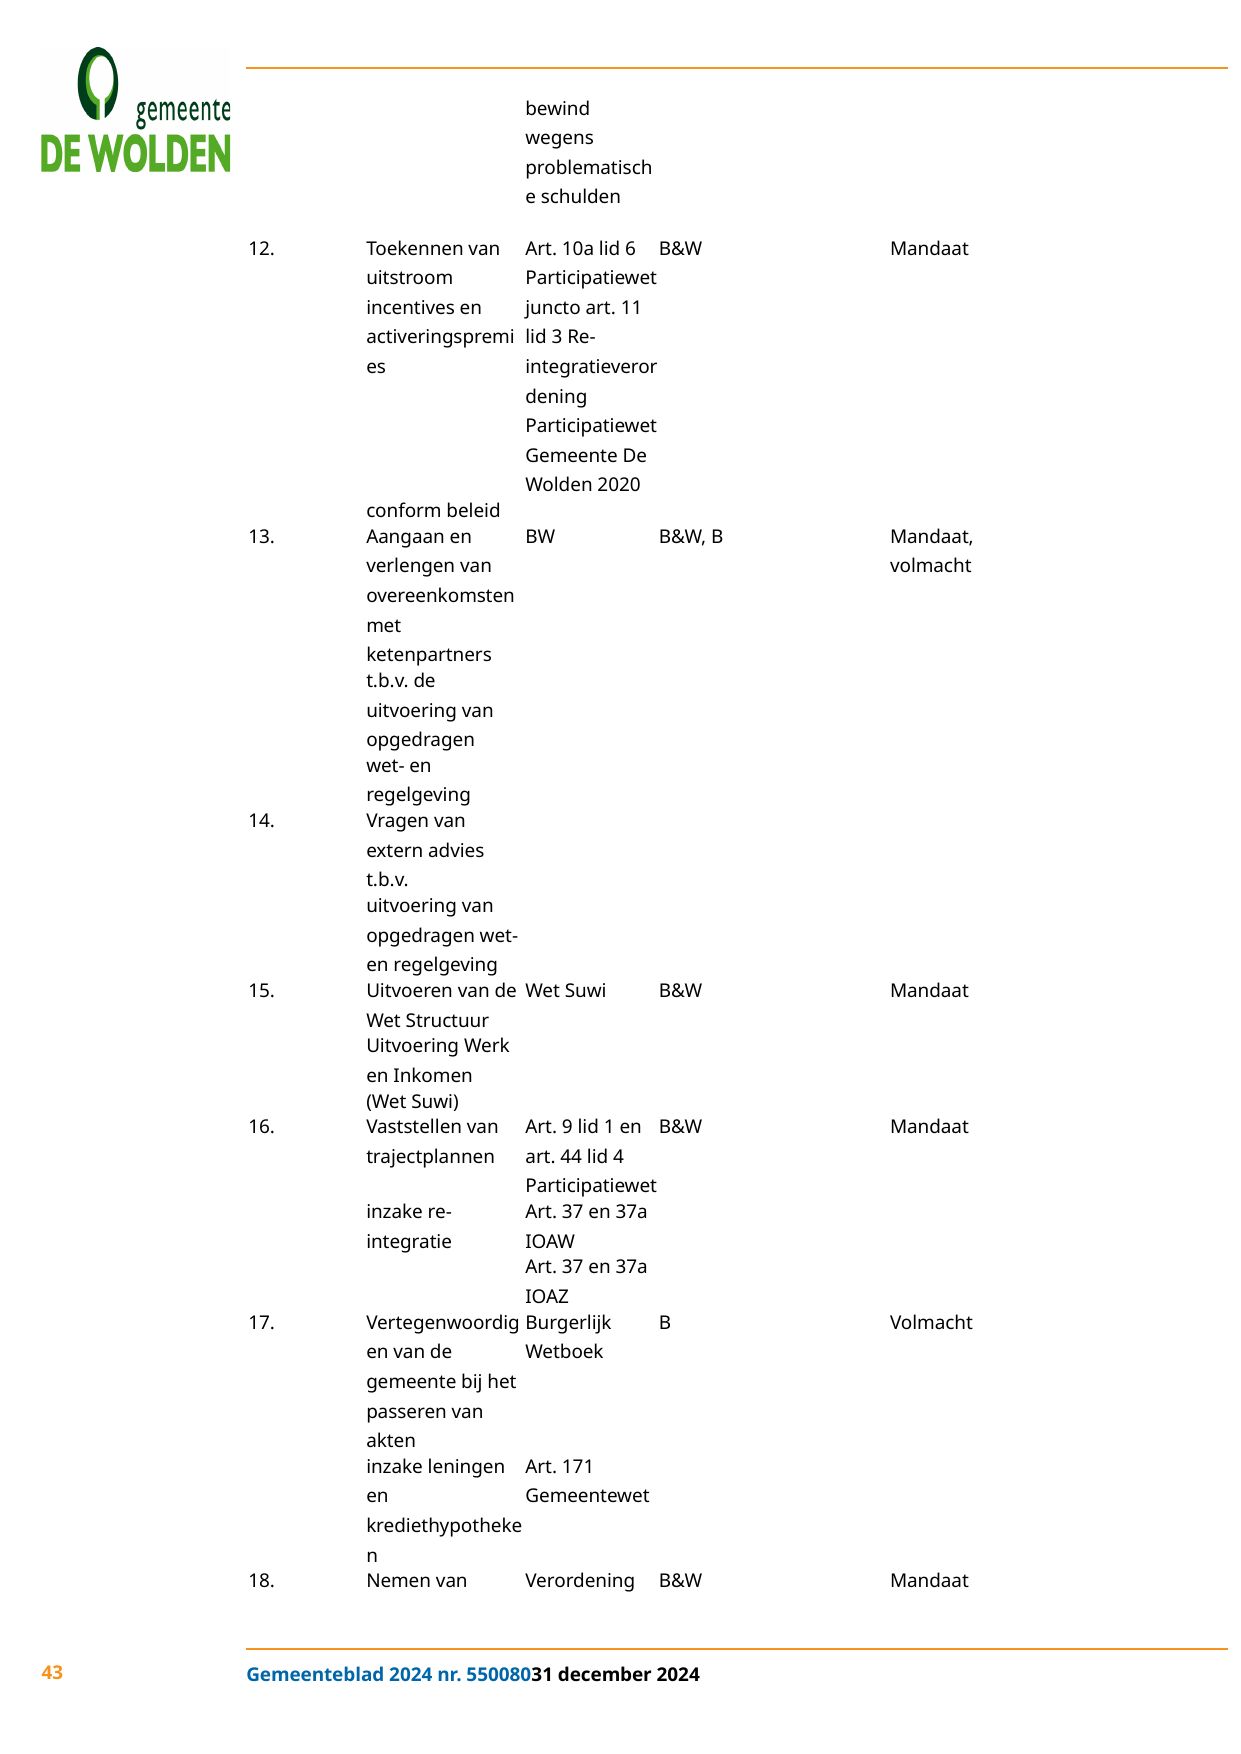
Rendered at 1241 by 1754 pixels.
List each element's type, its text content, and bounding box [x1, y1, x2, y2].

table_cell inzake re-integratie [366, 1199, 525, 1254]
table_cell Art. 37 en 37a IOAZ [525, 1254, 659, 1309]
table_cell Volmacht [890, 1309, 1033, 1453]
table_cell [248, 1088, 366, 1113]
table_cell Vragen van extern advies t.b.v. [366, 808, 525, 892]
table_cell [366, 1254, 525, 1309]
table_cell [1034, 1254, 1152, 1309]
table_cell [525, 808, 659, 892]
table_cell Art. 37 en 37a IOAW [525, 1199, 659, 1254]
table_cell uitvoering van opgedragen wet- en regelgeving [366, 892, 525, 977]
table_cell [1034, 523, 1152, 667]
table_cell [1034, 95, 1152, 209]
table_cell Vaststellen van trajectplannen [366, 1114, 525, 1198]
table_cell [525, 1088, 659, 1113]
table_cell 15. [248, 977, 366, 1032]
table_cell (Wet Suwi) [366, 1088, 525, 1113]
table_cell [659, 892, 890, 977]
table_cell 17. [248, 1309, 366, 1453]
table_cell Mandaat [890, 1114, 1033, 1198]
table_cell [890, 1254, 1033, 1309]
table_cell [1034, 1568, 1152, 1593]
table_cell Mandaat [890, 1568, 1033, 1593]
table_cell [890, 752, 1033, 807]
table_cell [1034, 892, 1152, 977]
table_cell [659, 667, 890, 752]
table_cell [890, 209, 1033, 235]
table_cell [890, 1088, 1033, 1113]
table_cell [1034, 1114, 1152, 1198]
table_cell B [659, 1309, 890, 1453]
table_cell [525, 752, 659, 807]
table_cell Wet Suwi [525, 977, 659, 1032]
table_cell BW [525, 523, 659, 667]
table_cell [659, 498, 890, 523]
table_cell [248, 95, 366, 209]
table_cell Uitvoeren van de Wet Structuur [366, 977, 525, 1032]
table_cell [1034, 1033, 1152, 1088]
table_cell B&W [659, 977, 890, 1032]
table_cell [659, 1199, 890, 1254]
table_cell 14. [248, 808, 366, 892]
table_cell [248, 1453, 366, 1568]
table_cell [659, 752, 890, 807]
table_cell t.b.v. de uitvoering van opgedragen [366, 667, 525, 752]
table_cell [248, 1199, 366, 1254]
table_cell Art. 171 Gemeentewet [525, 1453, 659, 1568]
table_cell Art. 9 lid 1 en art. 44 lid 4 Participatiewet [525, 1114, 659, 1198]
table_cell [1034, 1199, 1152, 1254]
table_cell [1034, 209, 1152, 235]
table_cell [659, 808, 890, 892]
table_cell [890, 808, 1033, 892]
table_cell [1034, 808, 1152, 892]
table_cell [1034, 498, 1152, 523]
table_cell [1034, 1453, 1152, 1568]
table_cell [659, 209, 890, 235]
table_cell Mandaat [890, 977, 1033, 1032]
table_cell [248, 752, 366, 807]
table_cell Mandaat, volmacht [890, 523, 1033, 667]
table_cell [890, 1199, 1033, 1254]
table_cell [1034, 977, 1152, 1032]
table_cell wet- en regelgeving [366, 752, 525, 807]
table_cell Art. 10a lid 6 Participatiewet juncto art. 11 lid 3 Re-integratieverordening Participatiewet Gemeente De Wolden 2020 [525, 235, 659, 497]
table_cell [1034, 235, 1152, 497]
table_cell [659, 1254, 890, 1309]
table_cell B&W, B [659, 523, 890, 667]
table_cell [659, 1453, 890, 1568]
table_cell Mandaat [890, 235, 1033, 497]
table_cell [366, 95, 525, 209]
table_cell Toekennen van uitstroom incentives en activeringspremies [366, 235, 525, 497]
table_cell [248, 667, 366, 752]
table_cell B&W [659, 1114, 890, 1198]
table_cell [1034, 752, 1152, 807]
table_cell bewind wegens problematische schulden [525, 95, 659, 209]
table_cell [525, 498, 659, 523]
table_cell Uitvoering Werk en Inkomen [366, 1033, 525, 1088]
table_cell [1034, 1309, 1152, 1453]
table_cell [890, 892, 1033, 977]
table_cell [890, 1033, 1033, 1088]
table_cell 16. [248, 1114, 366, 1198]
table_cell [525, 892, 659, 977]
table_cell B&W [659, 235, 890, 497]
table_cell 18. [248, 1568, 366, 1593]
table_cell [659, 1088, 890, 1113]
table_cell [890, 95, 1033, 209]
table_cell [659, 95, 890, 209]
table_cell conform beleid [366, 498, 525, 523]
table_cell [248, 209, 366, 235]
table_cell [248, 1254, 366, 1309]
table_cell Verordening [525, 1568, 659, 1593]
table_cell Aangaan en verlengen van overeenkomsten met ketenpartners [366, 523, 525, 667]
table_cell Vertegenwoordigen van de gemeente bij het passeren van akten [366, 1309, 525, 1453]
table_cell [890, 1453, 1033, 1568]
table_cell [1034, 1088, 1152, 1113]
table_cell [890, 498, 1033, 523]
table_cell inzake leningen en krediethypotheken [366, 1453, 525, 1568]
table_cell [366, 209, 525, 235]
table_cell 13. [248, 523, 366, 667]
table_cell [248, 892, 366, 977]
table_cell [525, 667, 659, 752]
table_cell [890, 667, 1033, 752]
table_cell 12. [248, 235, 366, 497]
table_cell [525, 1033, 659, 1088]
table_cell [248, 498, 366, 523]
table_cell Nemen van [366, 1568, 525, 1593]
table_cell [659, 1033, 890, 1088]
table_cell B&W [659, 1568, 890, 1593]
table_cell [1034, 667, 1152, 752]
table_cell [248, 1033, 366, 1088]
picture [41, 47, 231, 172]
table_cell Burgerlijk Wetboek [525, 1309, 659, 1453]
table_cell [525, 209, 659, 235]
